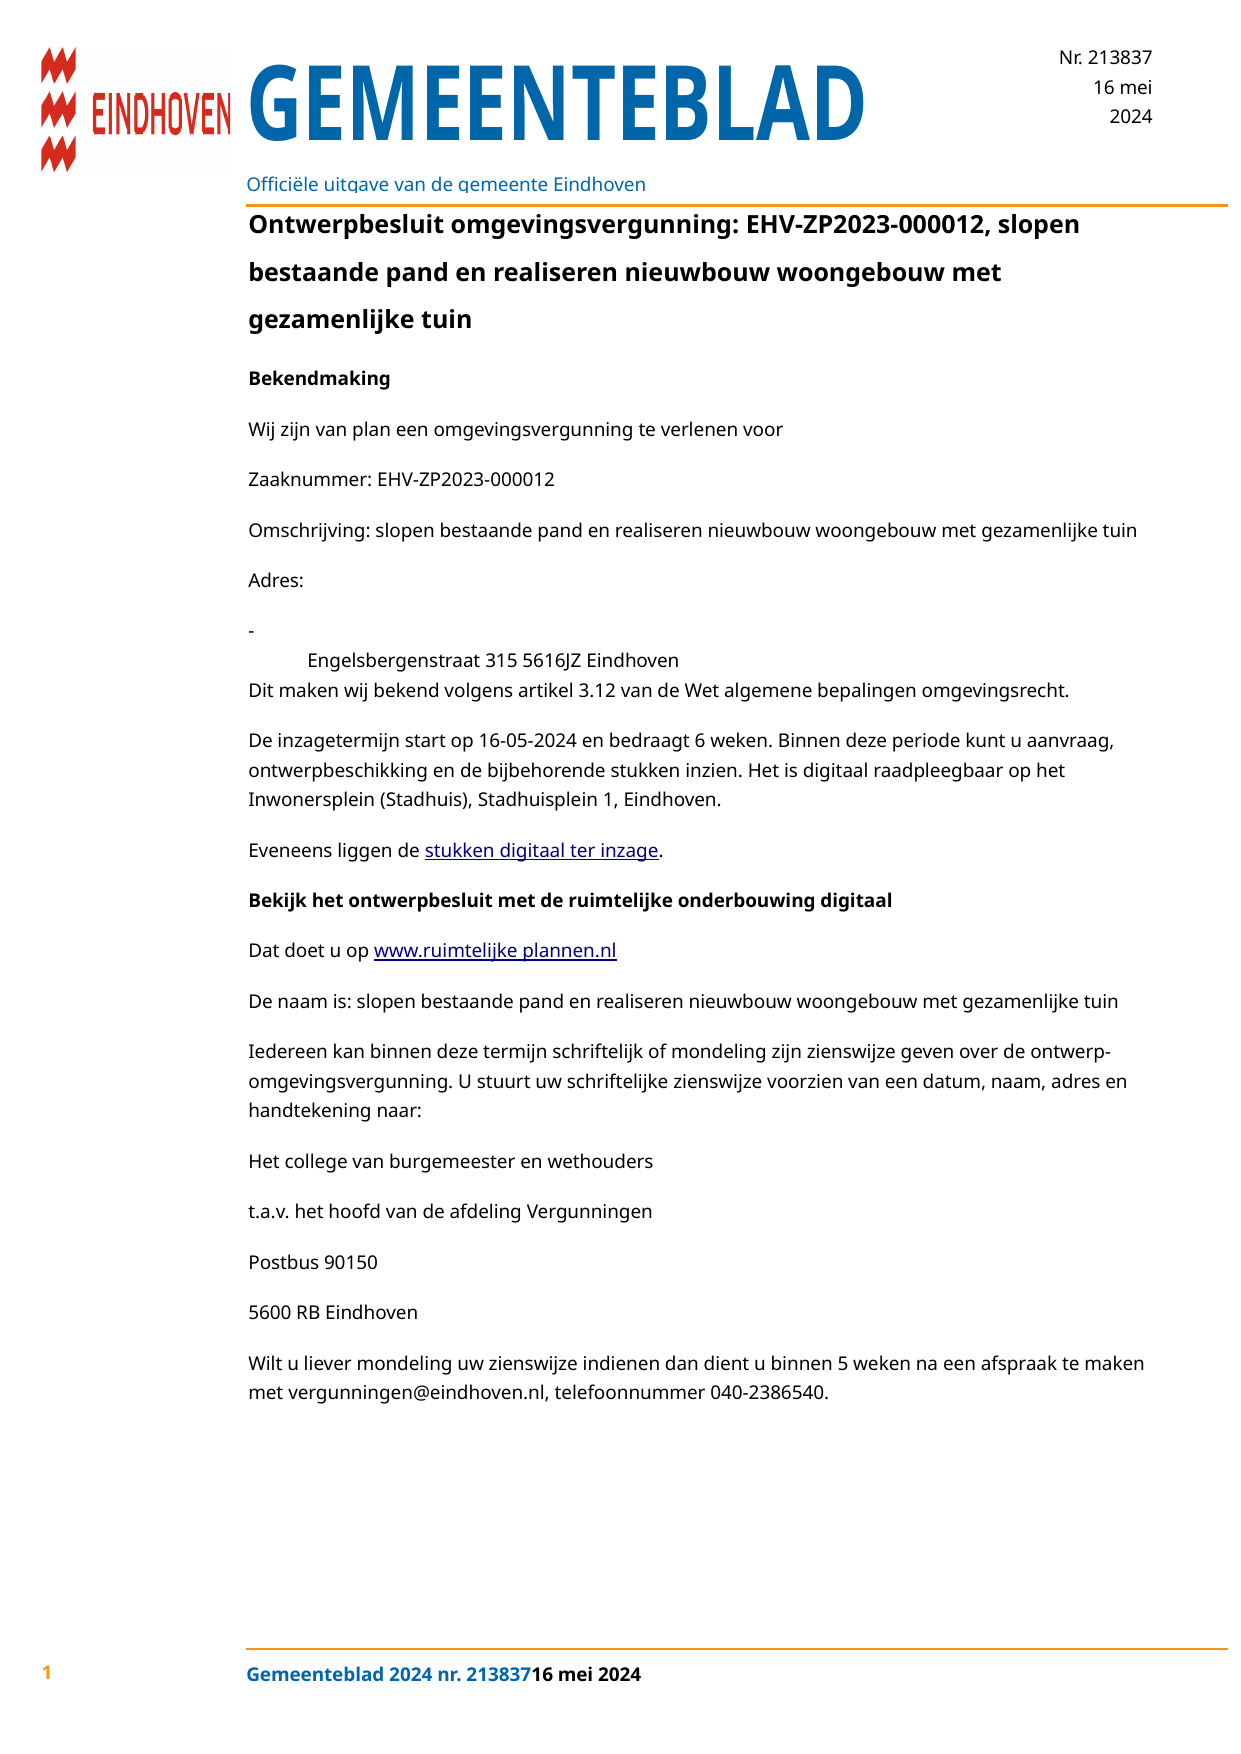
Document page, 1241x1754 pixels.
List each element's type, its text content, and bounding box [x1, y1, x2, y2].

text Dat doet u op www.ruimtelijke plannen.nl [248, 938, 1152, 963]
text Postbus 90150 [248, 1249, 1152, 1274]
text De inzagetermijn start op 16-05-2024 en bedraagt 6 weken. Binnen deze periode kunt u aanvraag, ontwerpbeschikking en de bijbehorende stukken inzien. Het is digitaal raadpleegbaar op het Inwonersplein (Stadhuis), Stadhuisplein 1, Eindhoven. [248, 727, 1152, 812]
text 5600 RB Eindhoven [248, 1299, 1152, 1325]
text Wilt u liever mondeling uw zienswijze indienen dan dient u binnen 5 weken na een afspraak te maken met vergunningen@eindhoven.nl, telefoonnummer 040-2386540. [248, 1350, 1152, 1405]
text Wij zijn van plan een omgevingsvergunning te verlenen voor [248, 416, 1152, 442]
text Adres: [248, 567, 1152, 593]
list Engelsbergenstraat 315 5616JZ Eindhoven [248, 647, 1152, 673]
text Iedereen kan binnen deze termijn schriftelijk of mondeling zijn zienswijze geven over de ontwerp-omgevingsvergunning. U stuurt uw schriftelijke zienswijze voorzien van een datum, naam, adres en handtekening naar: [248, 1038, 1152, 1123]
text Bekijk het ontwerpbesluit met de ruimtelijke onderbouwing digitaal [248, 887, 1152, 913]
text Bekendmaking [248, 366, 1152, 391]
text Zaaknummer: EHV-ZP2023-000012 [248, 466, 1152, 492]
text t.a.v. het hoofd van de afdeling Vergunningen [248, 1198, 1152, 1224]
text Het college van burgemeester en wethouders [248, 1148, 1152, 1174]
text Omschrijving: slopen bestaande pand en realiseren nieuwbouw woongebouw met gezamenlijke tuin [248, 517, 1152, 542]
text Ontwerpbesluit omgevingsvergunning: EHV-ZP2023-000012, slopen bestaande pand en realiseren nieuwbouw woongebouw met gezamenlijke tuin [248, 207, 1152, 336]
picture [41, 47, 231, 172]
text De naam is: slopen bestaande pand en realiseren nieuwbouw woongebouw met gezamenlijke tuin [248, 988, 1152, 1014]
text Dit maken wij bekend volgens artikel 3.12 van de Wet algemene bepalingen omgevingsrecht. [248, 677, 1152, 702]
text Eveneens liggen de stukken digitaal ter inzage. [248, 837, 1152, 862]
